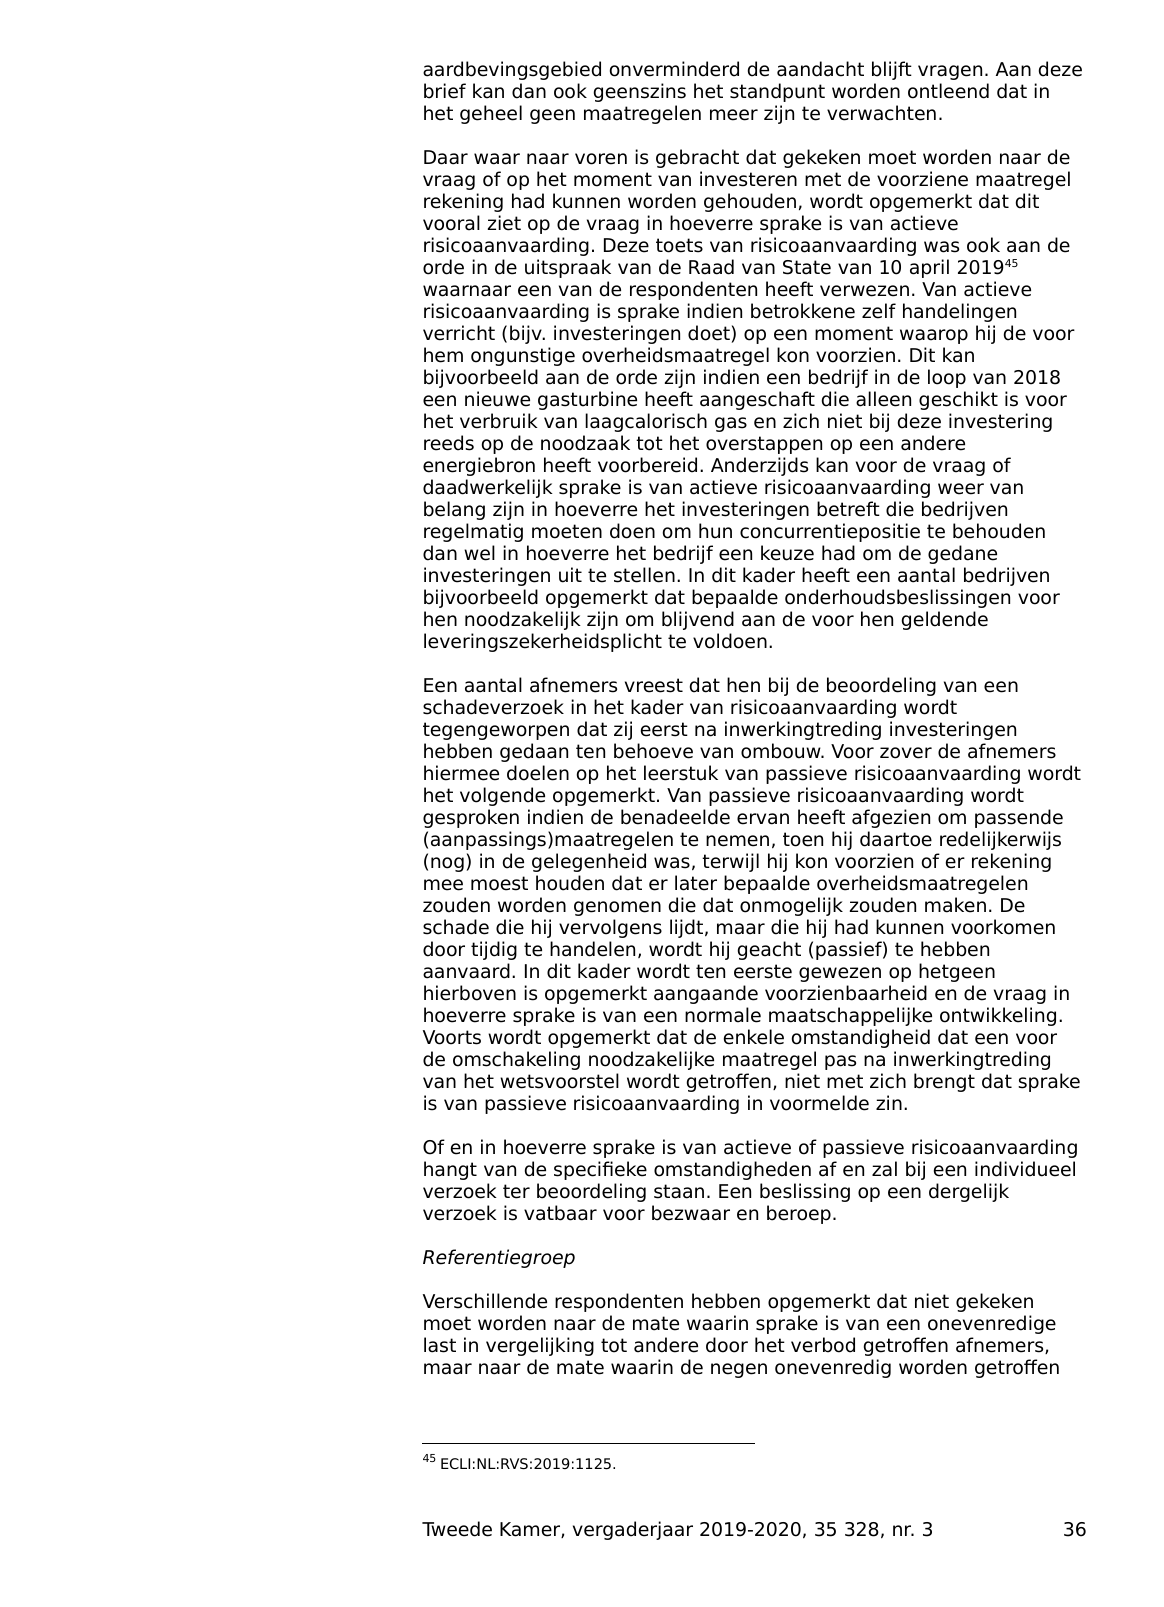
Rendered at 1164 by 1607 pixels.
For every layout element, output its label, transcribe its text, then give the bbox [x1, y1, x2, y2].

text Een aantal afnemers vreest dat hen bij de beoordeling van een schadeverzoek in het kader van risicoaanvaarding wordt tegengeworpen dat zij eerst na inwerkingtreding investeringen hebben gedaan ten behoeve van ombouw. Voor zover de afnemers hiermee doelen op het leerstuk van passieve risicoaanvaarding wordt het volgende opgemerkt. Van passieve risicoaanvaarding wordt gesproken indien de benadeelde ervan heeft afgezien om passende (aanpassings)maatregelen te nemen, toen hij daartoe redelijkerwijs (nog) in de gelegenheid was, terwijl hij kon voorzien of er rekening mee moest houden dat er later bepaalde overheidsmaatregelen zouden worden genomen die dat onmogelijk zouden maken. De schade die hij vervolgens lijdt, maar die hij had kunnen voorkomen door tijdig te handelen, wordt hij geacht (passief) te hebben aanvaard. In dit kader wordt ten eerste gewezen op hetgeen hierboven is opgemerkt aangaande voorzienbaarheid en de vraag in hoeverre sprake is van een normale maatschappelijke ontwikkeling. Voorts wordt opgemerkt dat de enkele omstandigheid dat een voor de omschakeling noodzakelijke maatregel pas na inwerkingtreding van het wetsvoorstel wordt getroffen, niet met zich brengt dat sprake is van passieve risicoaanvaarding in voormelde zin. [422, 675, 1087, 1114]
text Daar waar naar voren is gebracht dat gekeken moet worden naar de vraag of op het moment van investeren met de voorziene maatregel rekening had kunnen worden gehouden, wordt opgemerkt dat dit vooral ziet op de vraag in hoeverre sprake is van actieve risicoaanvaarding. Deze toets van risicoaanvaarding was ook aan de orde in de uitspraak van de Raad van State van 10 april 2019 waarnaar een van de respondenten heeft verwezen. Van actieve risicoaanvaarding is sprake indien betrokkene zelf handelingen verricht (bijv. investeringen doet) op een moment waarop hij de voor hem ongunstige overheidsmaatregel kon voorzien. Dit kan bijvoorbeeld aan de orde zijn indien een bedrijf in de loop van 2018 een nieuwe gasturbine heeft aangeschaft die alleen geschikt is voor het verbruik van laagcalorisch gas en zich niet bij deze investering reeds op de noodzaak tot het overstappen op een andere energiebron heeft voorbereid. Anderzijds kan voor de vraag of daadwerkelijk sprake is van actieve risicoaanvaarding weer van belang zijn in hoeverre het investeringen betreft die bedrijven regelmatig moeten doen om hun concurrentiepositie te behouden dan wel in hoeverre het bedrijf een keuze had om de gedane investeringen uit te stellen. In dit kader heeft een aantal bedrijven bijvoorbeeld opgemerkt dat bepaalde onderhoudsbeslissingen voor hen noodzakelijk zijn om blijvend aan de voor hen geldende leveringszekerheidsplicht te voldoen. [422, 147, 1087, 653]
text aardbevingsgebied onverminderd de aandacht blijft vragen. Aan deze brief kan dan ook geenszins het standpunt worden ontleend dat in het geheel geen maatregelen meer zijn te verwachten. [422, 59, 1087, 125]
text ECLI:NL:RVS:2019:1125. [422, 1452, 1087, 1474]
text Verschillende respondenten hebben opgemerkt dat niet gekeken moet worden naar de mate waarin sprake is van een onevenredige last in vergelijking tot andere door het verbod getroffen afnemers, maar naar de mate waarin de negen onevenredig worden getroffen [422, 1291, 1087, 1379]
text Of en in hoeverre sprake is van actieve of passieve risicoaanvaarding hangt van de specifieke omstandigheden af en zal bij een individueel verzoek ter beoordeling staan. Een beslissing op een dergelijk verzoek is vatbaar voor bezwaar en beroep. [422, 1137, 1087, 1224]
subtitle Referentiegroep [422, 1247, 1087, 1269]
